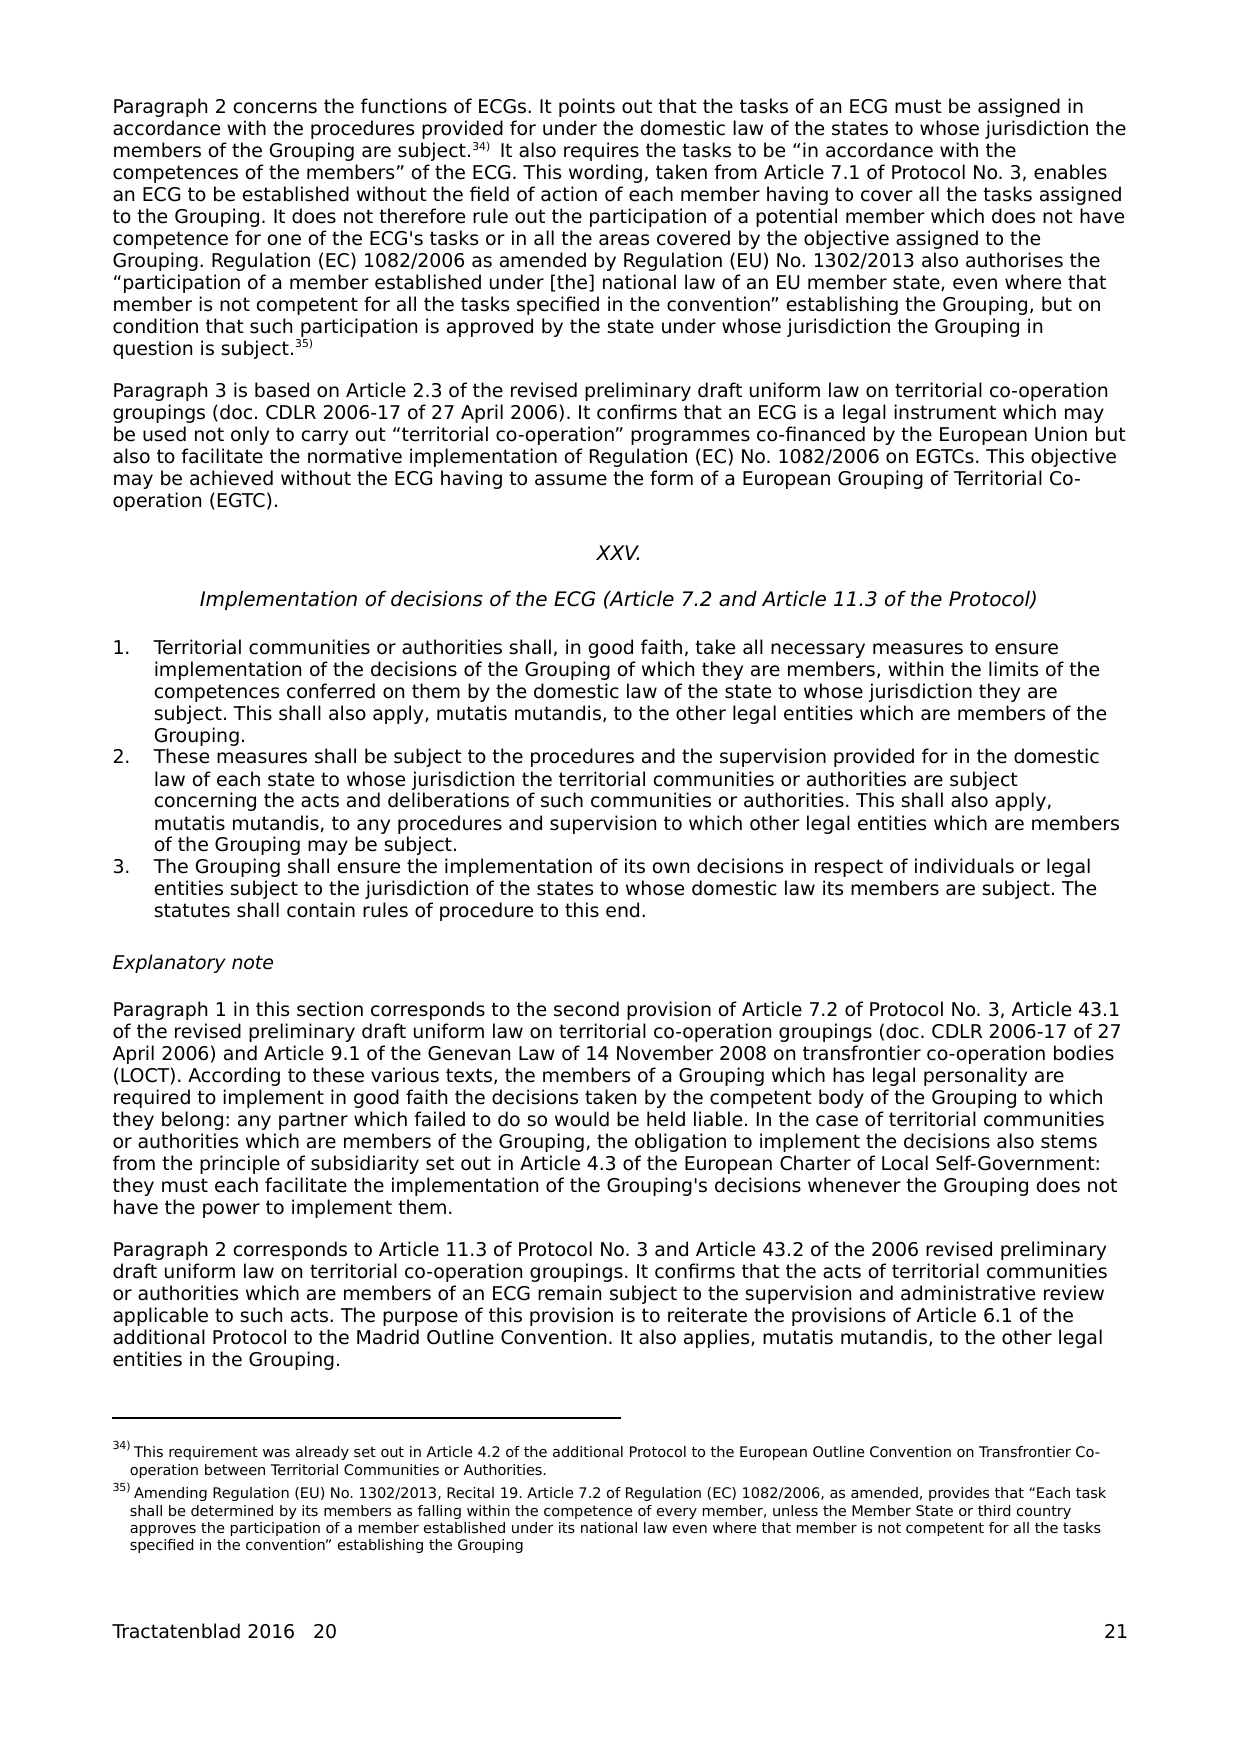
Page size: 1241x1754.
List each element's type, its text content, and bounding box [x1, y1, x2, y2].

text 3. The Grouping shall ensure the implementation of its own decisions in respect of individuals or legal entities subject to the jurisdiction of the states to whose domestic law its members are subject. The statutes shall contain rules of procedure to this end. [112, 856, 1128, 922]
text Paragraph 3 is based on Article 2.3 of the revised preliminary draft uniform law on territorial co-operation groupings (doc. CDLR 2006-17 of 27 April 2006). It confirms that an ECG is a legal instrument which may be used not only to carry out “territorial co-operation” programmes co-financed by the European Union but also to facilitate the normative implementation of Regulation (EC) No. 1082/2006 on EGTCs. This objective may be achieved without the ECG having to assume the form of a European Grouping of Territorial Co-operation (EGTC). [112, 380, 1128, 512]
text Paragraph 1 in this section corresponds to the second provision of Article 7.2 of Protocol No. 3, Article 43.1 of the revised preliminary draft uniform law on territorial co-operation groupings (doc. CDLR 2006-17 of 27 April 2006) and Article 9.1 of the Genevan Law of 14 November 2008 on transfrontier co-operation bodies (LOCT). According to these various texts, the members of a Grouping which has legal personality are required to implement in good faith the decisions taken by the competent body of the Grouping to which they belong: any partner which failed to do so would be held liable. In the case of territorial communities or authorities which are members of the Grouping, the obligation to implement the decisions also stems from the principle of subsidiarity set out in Article 4.3 of the European Charter of Local Self-Government: they must each facilitate the implementation of the Grouping's decisions whenever the Grouping does not have the power to implement them. [112, 999, 1128, 1219]
text Paragraph 2 concerns the functions of ECGs. It points out that the tasks of an ECG must be assigned in accordance with the procedures provided for under the domestic law of the states to whose jurisdiction the members of the Grouping are subject. It also requires the tasks to be “in accordance with the competences of the members” of the ECG. This wording, taken from Article 7.1 of Protocol No. 3, enables an ECG to be established without the field of action of each member having to cover all the tasks assigned to the Grouping. It does not therefore rule out the participation of a potential member which does not have competence for one of the ECG's tasks or in all the areas covered by the objective assigned to the Grouping. Regulation (EC) 1082/2006 as amended by Regulation (EU) No. 1302/2013 also authorises the “participation of a member established under [the] national law of an EU member state, even where that member is not competent for all the tasks specified in the convention” establishing the Grouping, but on condition that such participation is approved by the state under whose jurisdiction the Grouping in question is subject. [112, 96, 1128, 360]
text This requirement was already set out in Article 4.2 of the additional Protocol to the European Outline Convention on Transfrontier Co-operation between Territorial Communities or Authorities. [112, 1439, 1128, 1478]
text Amending Regulation (EU) No. 1302/2013, Recital 19. Article 7.2 of Regulation (EC) 1082/2006, as amended, provides that “Each task shall be determined by its members as falling within the competence of every member, unless the Member State or third country approves the participation of a member established under its national law even where that member is not competent for all the tasks specified in the convention” establishing the Grouping [112, 1481, 1128, 1554]
subtitle Explanatory note [112, 952, 1128, 974]
text 2. These measures shall be subject to the procedures and the supervision provided for in the domestic law of each state to whose jurisdiction the territorial communities or authorities are subject concerning the acts and deliberations of such communities or authorities. This shall also apply, mutatis mutandis, to any procedures and supervision to which other legal entities which are members of the Grouping may be subject. [112, 746, 1128, 856]
text Paragraph 2 corresponds to Article 11.3 of Protocol No. 3 and Article 43.2 of the 2006 revised preliminary draft uniform law on territorial co-operation groupings. It confirms that the acts of territorial communities or authorities which are members of an ECG remain subject to the supervision and administrative review applicable to such acts. The purpose of this provision is to reiterate the provisions of Article 6.1 of the additional Protocol to the Madrid Outline Convention. It also applies, mutatis mutandis, to the other legal entities in the Grouping. [112, 1239, 1128, 1371]
text 1. Territorial communities or authorities shall, in good faith, take all necessary measures to ensure implementation of the decisions of the Grouping of which they are members, within the limits of the competences conferred on them by the domestic law of the state to whose jurisdiction they are subject. This shall also apply, mutatis mutandis, to the other legal entities which are members of the Grouping. [112, 637, 1128, 746]
subtitle XXV. Implementation of decisions of the ECG (Article 7.2 and Article 11.3 of the Protocol) [112, 542, 1128, 612]
